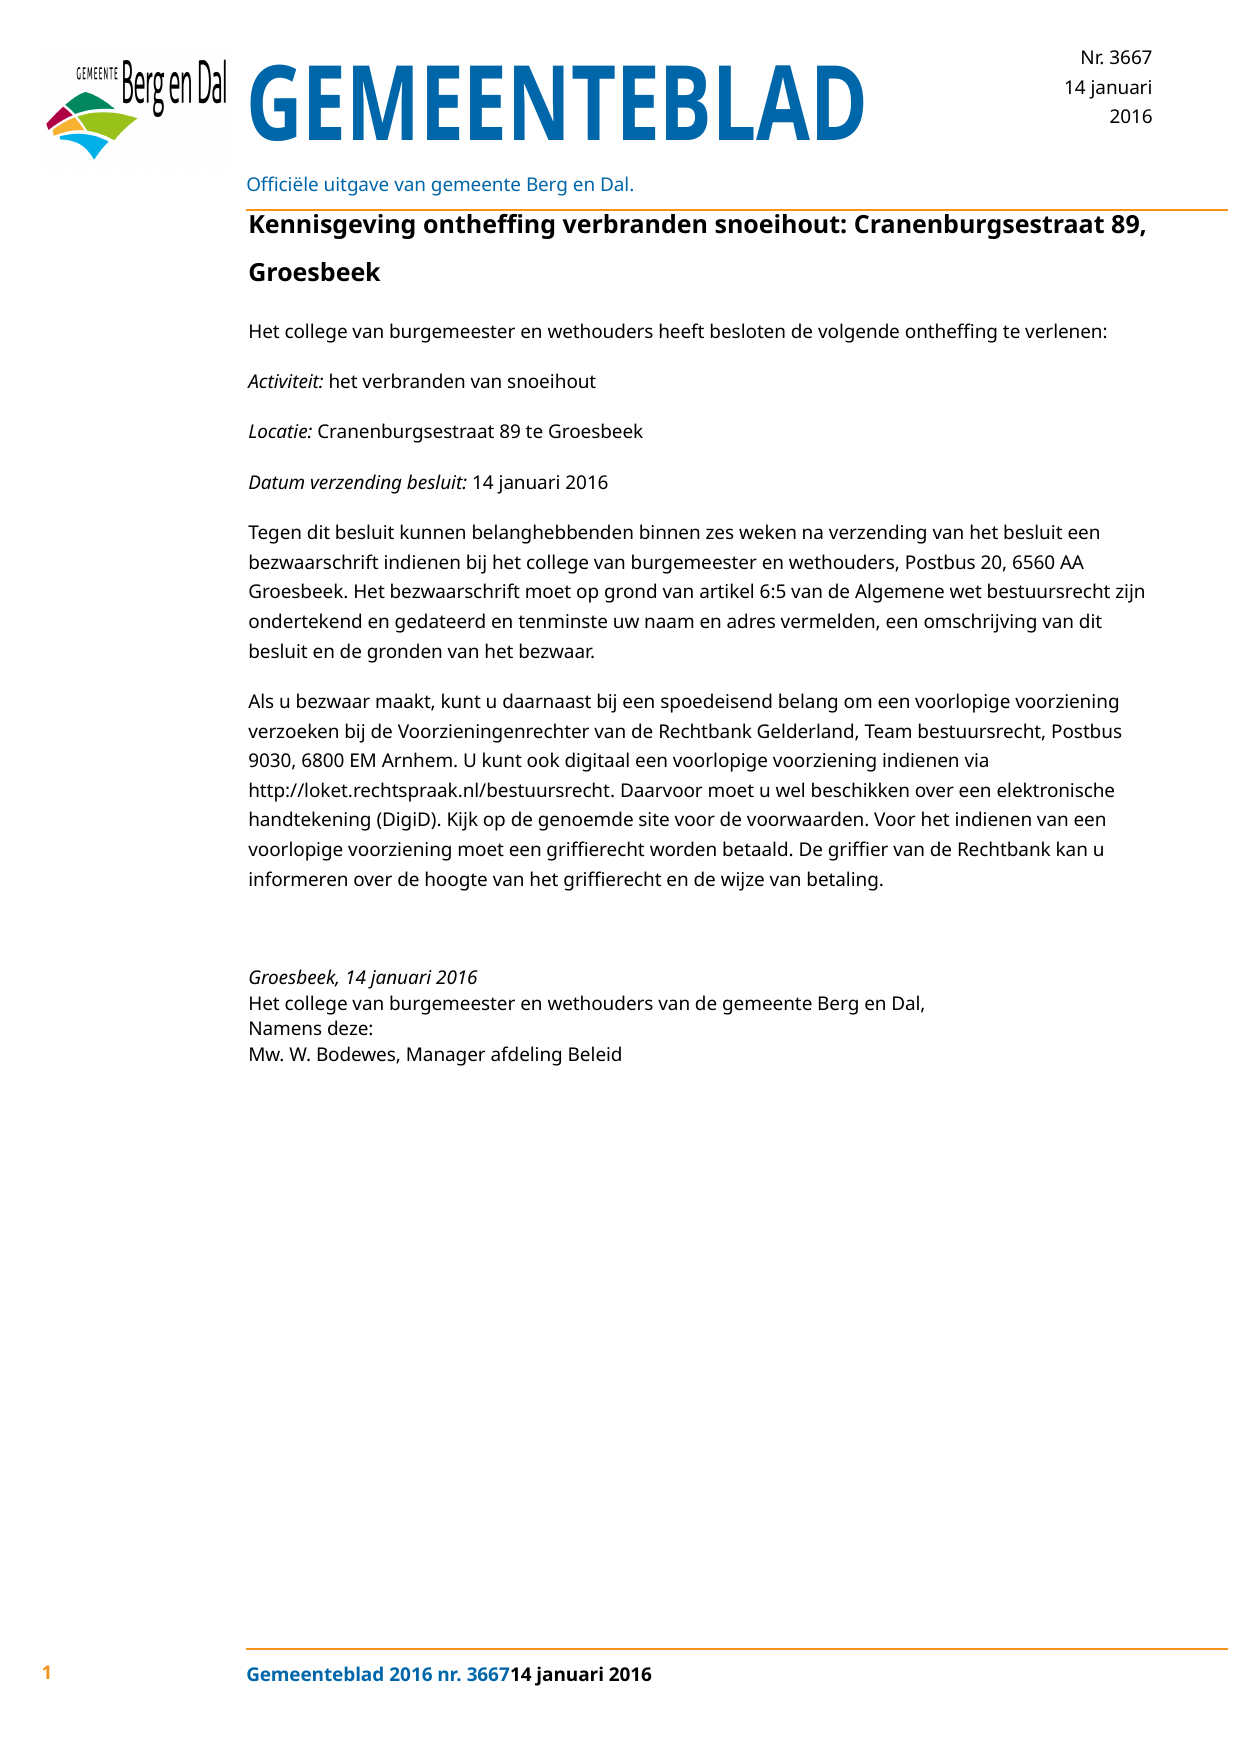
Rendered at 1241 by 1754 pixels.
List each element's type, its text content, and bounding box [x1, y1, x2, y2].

text Datum verzending besluit: 14 januari 2016 [248, 469, 1152, 495]
text Groesbeek, 14 januari 2016 [248, 964, 1152, 990]
text Tegen dit besluit kunnen belanghebbenden binnen zes weken na verzending van het besluit een bezwaarschrift indienen bij het college van burgemeester en wethouders, Postbus 20, 6560 AA Groesbeek. Het bezwaarschrift moet op grond van artikel 6:5 van de Algemene wet bestuursrecht zijn ondertekend en gedateerd en tenminste uw naam en adres vermelden, een omschrijving van dit besluit en de gronden van het bezwaar. [248, 519, 1152, 664]
text Kennisgeving ontheffing verbranden snoeihout: Cranenburgsestraat 89, Groesbeek [248, 211, 1152, 288]
text Mw. W. Bodewes, Manager afdeling Beleid [248, 1041, 1152, 1067]
text Het college van burgemeester en wethouders van de gemeente Berg en Dal, [248, 990, 1152, 1016]
text Namens deze: [248, 1016, 1152, 1041]
text Locatie: Cranenburgsestraat 89 te Groesbeek [248, 419, 1152, 444]
text Het college van burgemeester en wethouders heeft besloten de volgende ontheffing te verlenen: [248, 318, 1152, 344]
text Activiteit: het verbranden van snoeihout [248, 368, 1152, 394]
picture [41, 47, 231, 172]
text Als u bezwaar maakt, kunt u daarnaast bij een spoedeisend belang om een voorlopige voorziening verzoeken bij de Voorzieningenrechter van de Rechtbank Gelderland, Team bestuursrecht, Postbus 9030, 6800 EM Arnhem. U kunt ook digitaal een voorlopige voorziening indienen via http://loket.rechtspraak.nl/bestuursrecht. Daarvoor moet u wel beschikken over een elektronische handtekening (DigiD). Kijk op de genoemde site voor de voorwaarden. Voor het indienen van een voorlopige voorziening moet een griffierecht worden betaald. De griffier van de Rechtbank kan u informeren over de hoogte van het griffierecht en de wijze van betaling. [248, 688, 1152, 892]
